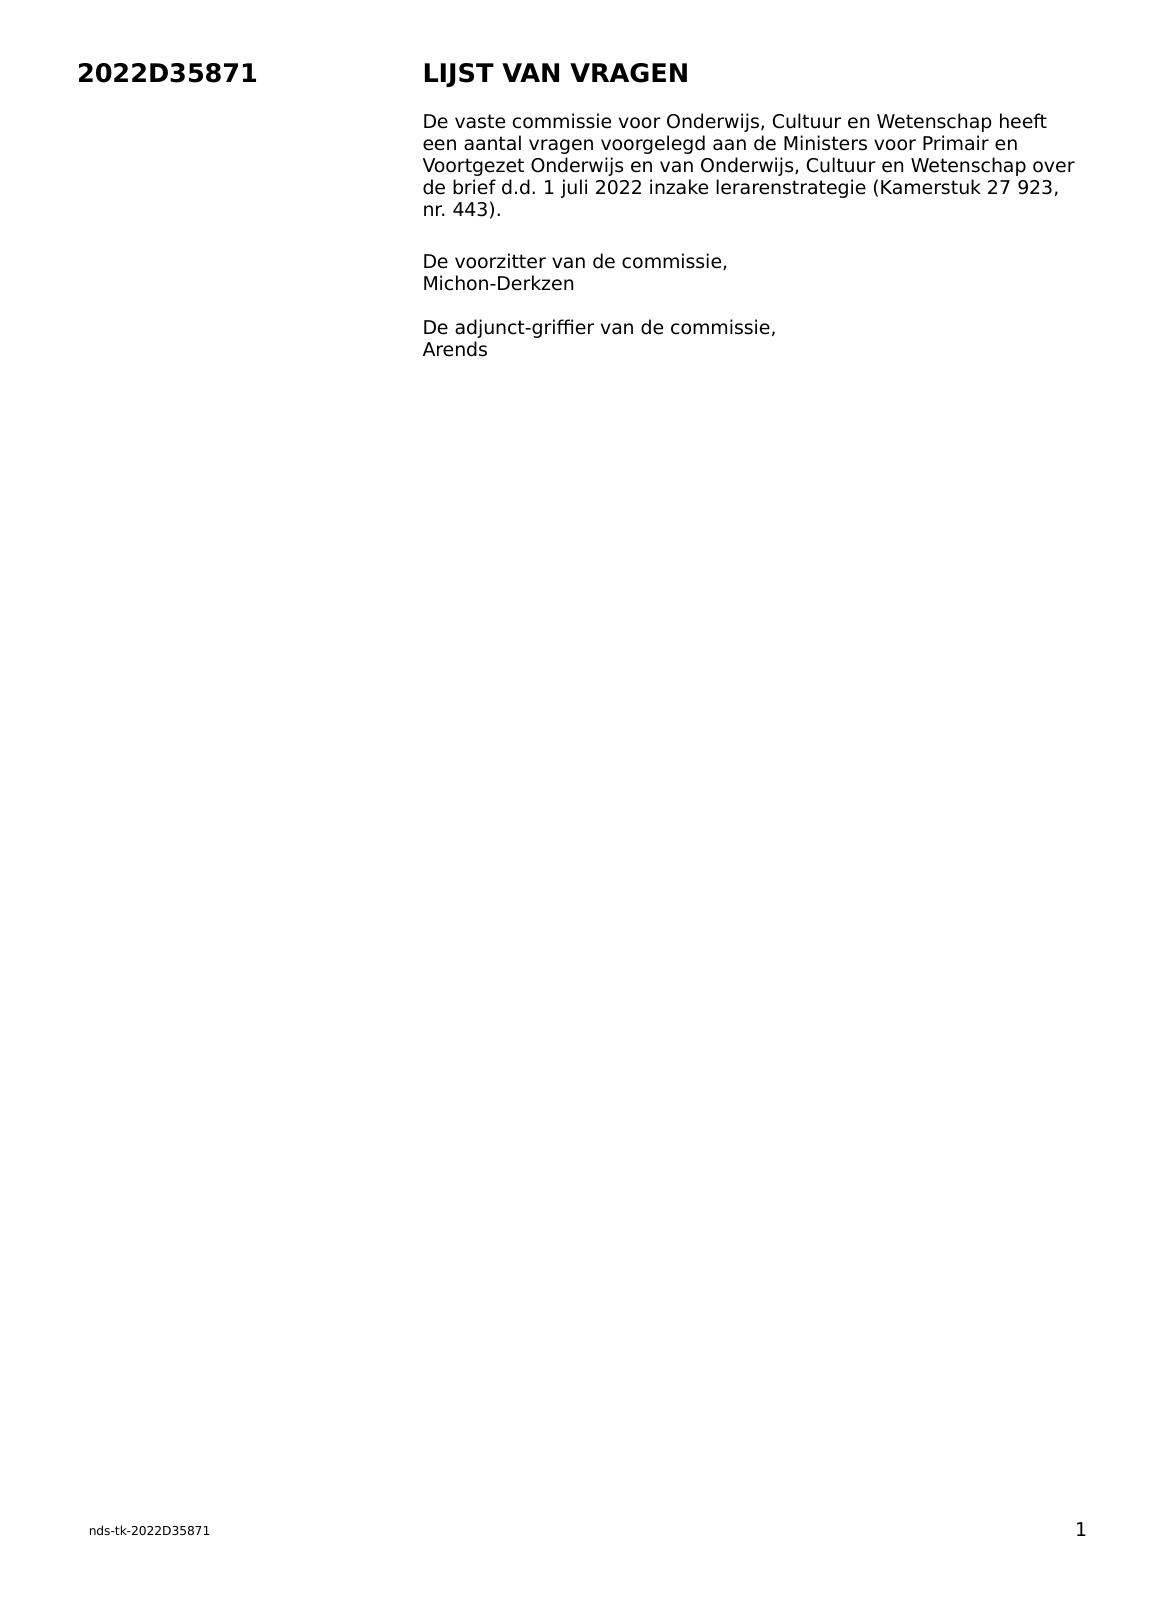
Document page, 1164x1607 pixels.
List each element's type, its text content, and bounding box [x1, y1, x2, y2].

text De vaste commissie voor Onderwijs, Cultuur en Wetenschap heeft een aantal vragen voorgelegd aan de Ministers voor Primair en Voortgezet Onderwijs en van Onderwijs, Cultuur en Wetenschap over de brief d.d. 1 juli 2022 inzake lerarenstrategie (Kamerstuk 27 923, nr. 443). [422, 111, 1087, 221]
text De voorzitter van de commissie, Michon-Derkzen [422, 251, 1087, 295]
text nds-tk-2022D35871 [88, 1524, 323, 1538]
text De adjunct-griffier van de commissie, Arends [422, 317, 1087, 361]
text 2022D35871 LIJST VAN VRAGEN [77, 59, 1087, 89]
